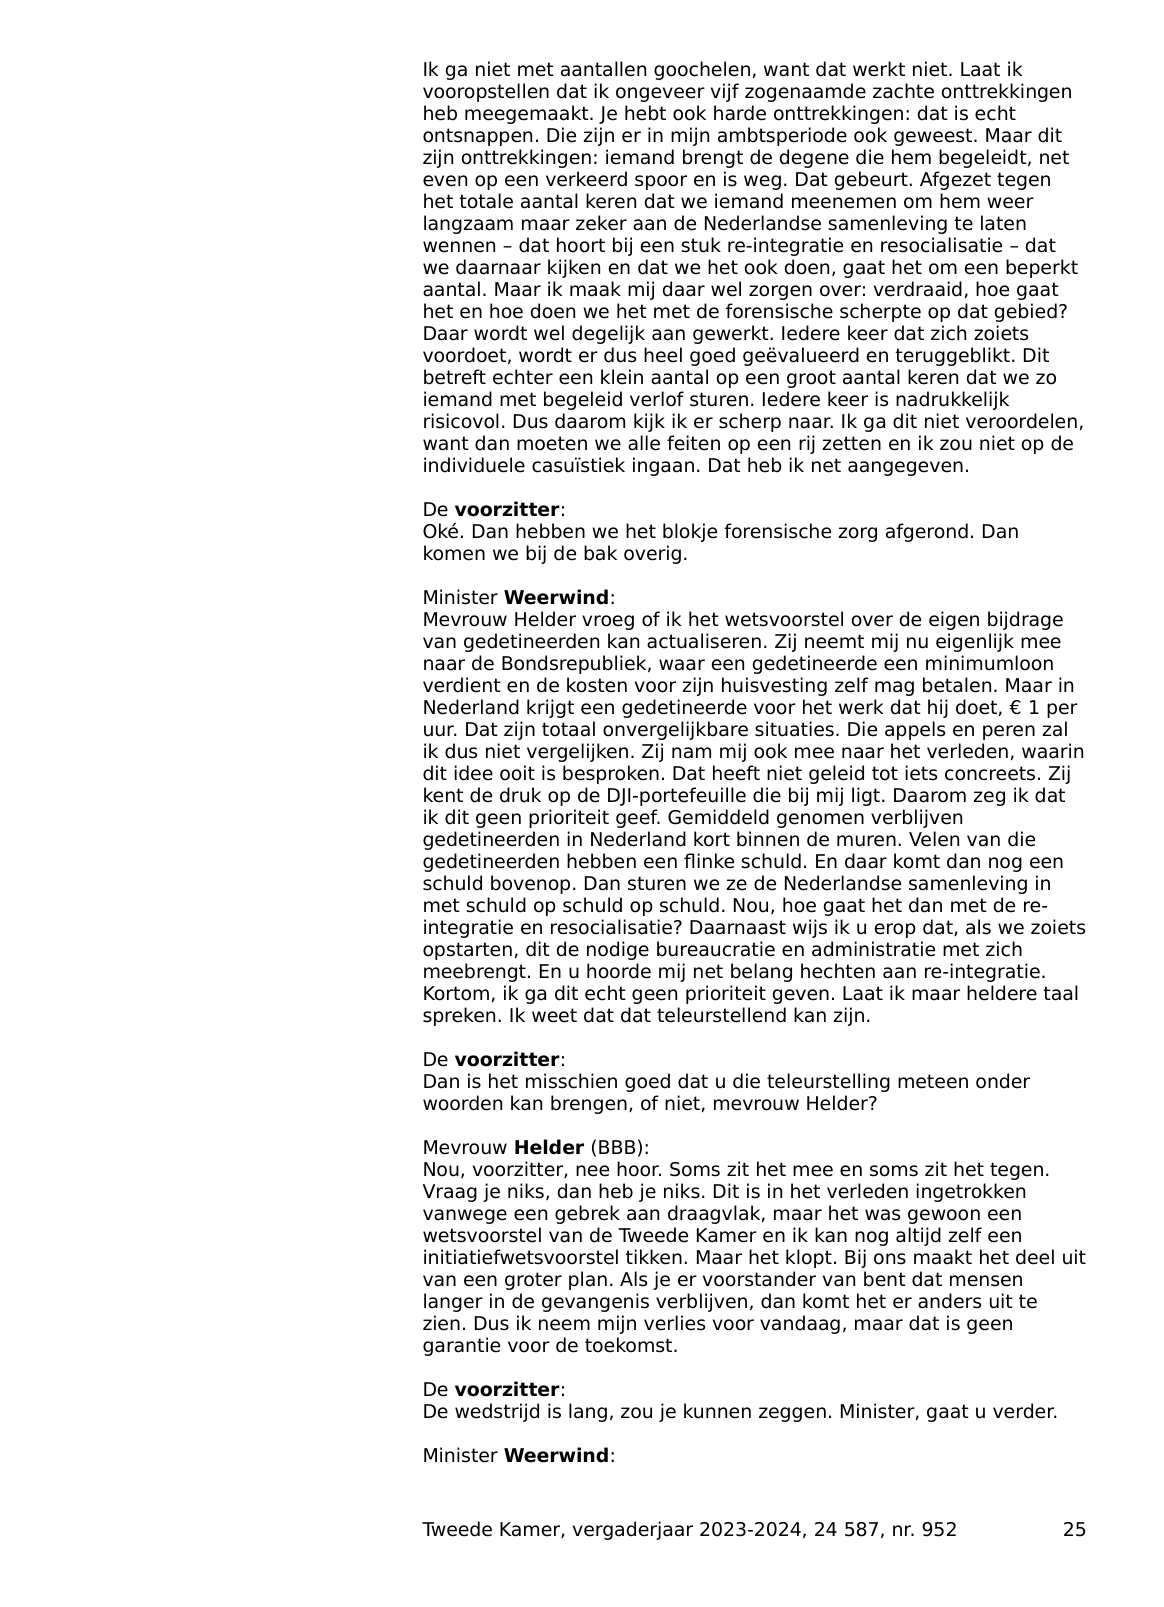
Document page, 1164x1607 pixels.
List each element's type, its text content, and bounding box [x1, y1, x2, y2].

text De wedstrijd is lang, zou je kunnen zeggen. Minister, gaat u verder. [422, 1401, 1087, 1423]
text Minister Weerwind: [422, 1445, 1087, 1467]
text Nou, voorzitter, nee hoor. Soms zit het mee en soms zit het tegen. Vraag je niks, dan heb je niks. Dit is in het verleden ingetrokken vanwege een gebrek aan draagvlak, maar het was gewoon een wetsvoorstel van de Tweede Kamer en ik kan nog altijd zelf een initiatiefwetsvoorstel tikken. Maar het klopt. Bij ons maakt het deel uit van een groter plan. Als je er voorstander van bent dat mensen langer in de gevangenis verblijven, dan komt het er anders uit te zien. Dus ik neem mijn verlies voor vandaag, maar dat is geen garantie voor de toekomst. [422, 1159, 1087, 1357]
text Oké. Dan hebben we het blokje forensische zorg afgerond. Dan komen we bij de bak overig. [422, 521, 1087, 565]
text Dan is het misschien goed dat u die teleurstelling meteen onder woorden kan brengen, of niet, mevrouw Helder? [422, 1071, 1087, 1115]
text Mevrouw Helder vroeg of ik het wetsvoorstel over de eigen bijdrage van gedetineerden kan actualiseren. Zij neemt mij nu eigenlijk mee naar de Bondsrepubliek, waar een gedetineerde een minimumloon verdient en de kosten voor zijn huisvesting zelf mag betalen. Maar in Nederland krijgt een gedetineerde voor het werk dat hij doet, € 1 per uur. Dat zijn totaal onvergelijkbare situaties. Die appels en peren zal ik dus niet vergelijken. Zij nam mij ook mee naar het verleden, waarin dit idee ooit is besproken. Dat heeft niet geleid tot iets concreets. Zij kent de druk op de DJI-portefeuille die bij mij ligt. Daarom zeg ik dat ik dit geen prioriteit geef. Gemiddeld genomen verblijven gedetineerden in Nederland kort binnen de muren. Velen van die gedetineerden hebben een flinke schuld. En daar komt dan nog een schuld bovenop. Dan sturen we ze de Nederlandse samenleving in met schuld op schuld op schuld. Nou, hoe gaat het dan met de re-integratie en resocialisatie? Daarnaast wijs ik u erop dat, als we zoiets opstarten, dit de nodige bureaucratie en administratie met zich meebrengt. En u hoorde mij net belang hechten aan re-integratie. Kortom, ik ga dit echt geen prioriteit geven. Laat ik maar heldere taal spreken. Ik weet dat dat teleurstellend kan zijn. [422, 609, 1087, 1027]
text De voorzitter: [422, 1049, 1087, 1071]
text Mevrouw Helder (BBB): [422, 1137, 1087, 1159]
text Ik ga niet met aantallen goochelen, want dat werkt niet. Laat ik vooropstellen dat ik ongeveer vijf zogenaamde zachte onttrekkingen heb meegemaakt. Je hebt ook harde onttrekkingen: dat is echt ontsnappen. Die zijn er in mijn ambtsperiode ook geweest. Maar dit zijn onttrekkingen: iemand brengt de degene die hem begeleidt, net even op een verkeerd spoor en is weg. Dat gebeurt. Afgezet tegen het totale aantal keren dat we iemand meenemen om hem weer langzaam maar zeker aan de Nederlandse samenleving te laten wennen – dat hoort bij een stuk re-integratie en resocialisatie – dat we daarnaar kijken en dat we het ook doen, gaat het om een beperkt aantal. Maar ik maak mij daar wel zorgen over: verdraaid, hoe gaat het en hoe doen we het met de forensische scherpte op dat gebied? Daar wordt wel degelijk aan gewerkt. Iedere keer dat zich zoiets voordoet, wordt er dus heel goed geëvalueerd en teruggeblikt. Dit betreft echter een klein aantal op een groot aantal keren dat we zo iemand met begeleid verlof sturen. Iedere keer is nadrukkelijk risicovol. Dus daarom kijk ik er scherp naar. Ik ga dit niet veroordelen, want dan moeten we alle feiten op een rij zetten en ik zou niet op de individuele casuïstiek ingaan. Dat heb ik net aangegeven. [422, 59, 1087, 477]
text De voorzitter: [422, 499, 1087, 521]
text Minister Weerwind: [422, 587, 1087, 609]
text De voorzitter: [422, 1379, 1087, 1401]
